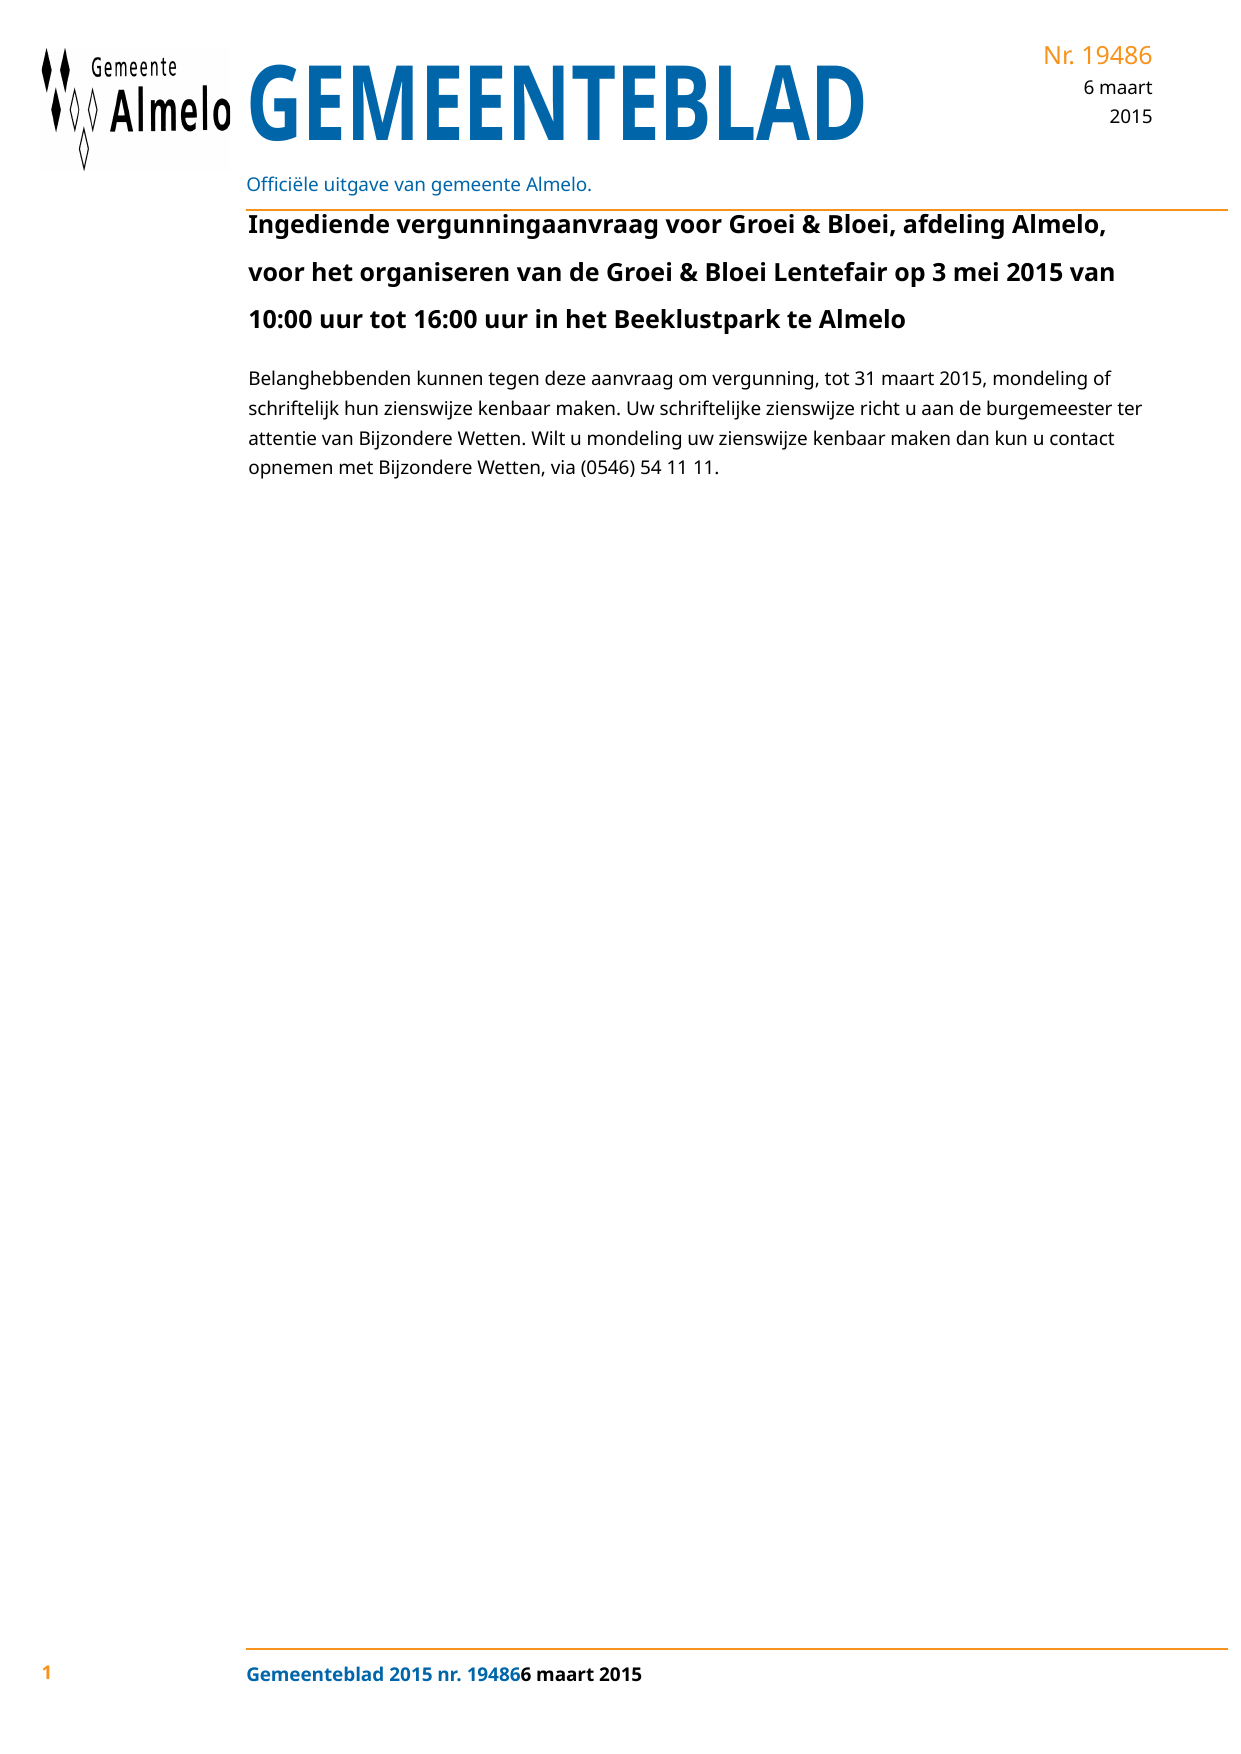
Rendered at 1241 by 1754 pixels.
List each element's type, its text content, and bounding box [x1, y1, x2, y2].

picture [41, 47, 231, 172]
text Belanghebbenden kunnen tegen deze aanvraag om vergunning, tot 31 maart 2015, mondeling of schriftelijk hun zienswijze kenbaar maken. Uw schriftelijke zienswijze richt u aan de burgemeester ter attentie van Bijzondere Wetten. Wilt u mondeling uw zienswijze kenbaar maken dan kun u contact opnemen met Bijzondere Wetten, via (0546) 54 11 11. [248, 366, 1152, 480]
text Ingediende vergunningaanvraag voor Groei & Bloei, afdeling Almelo, voor het organiseren van de Groei & Bloei Lentefair op 3 mei 2015 van 10:00 uur tot 16:00 uur in het Beeklustpark te Almelo [248, 211, 1152, 336]
